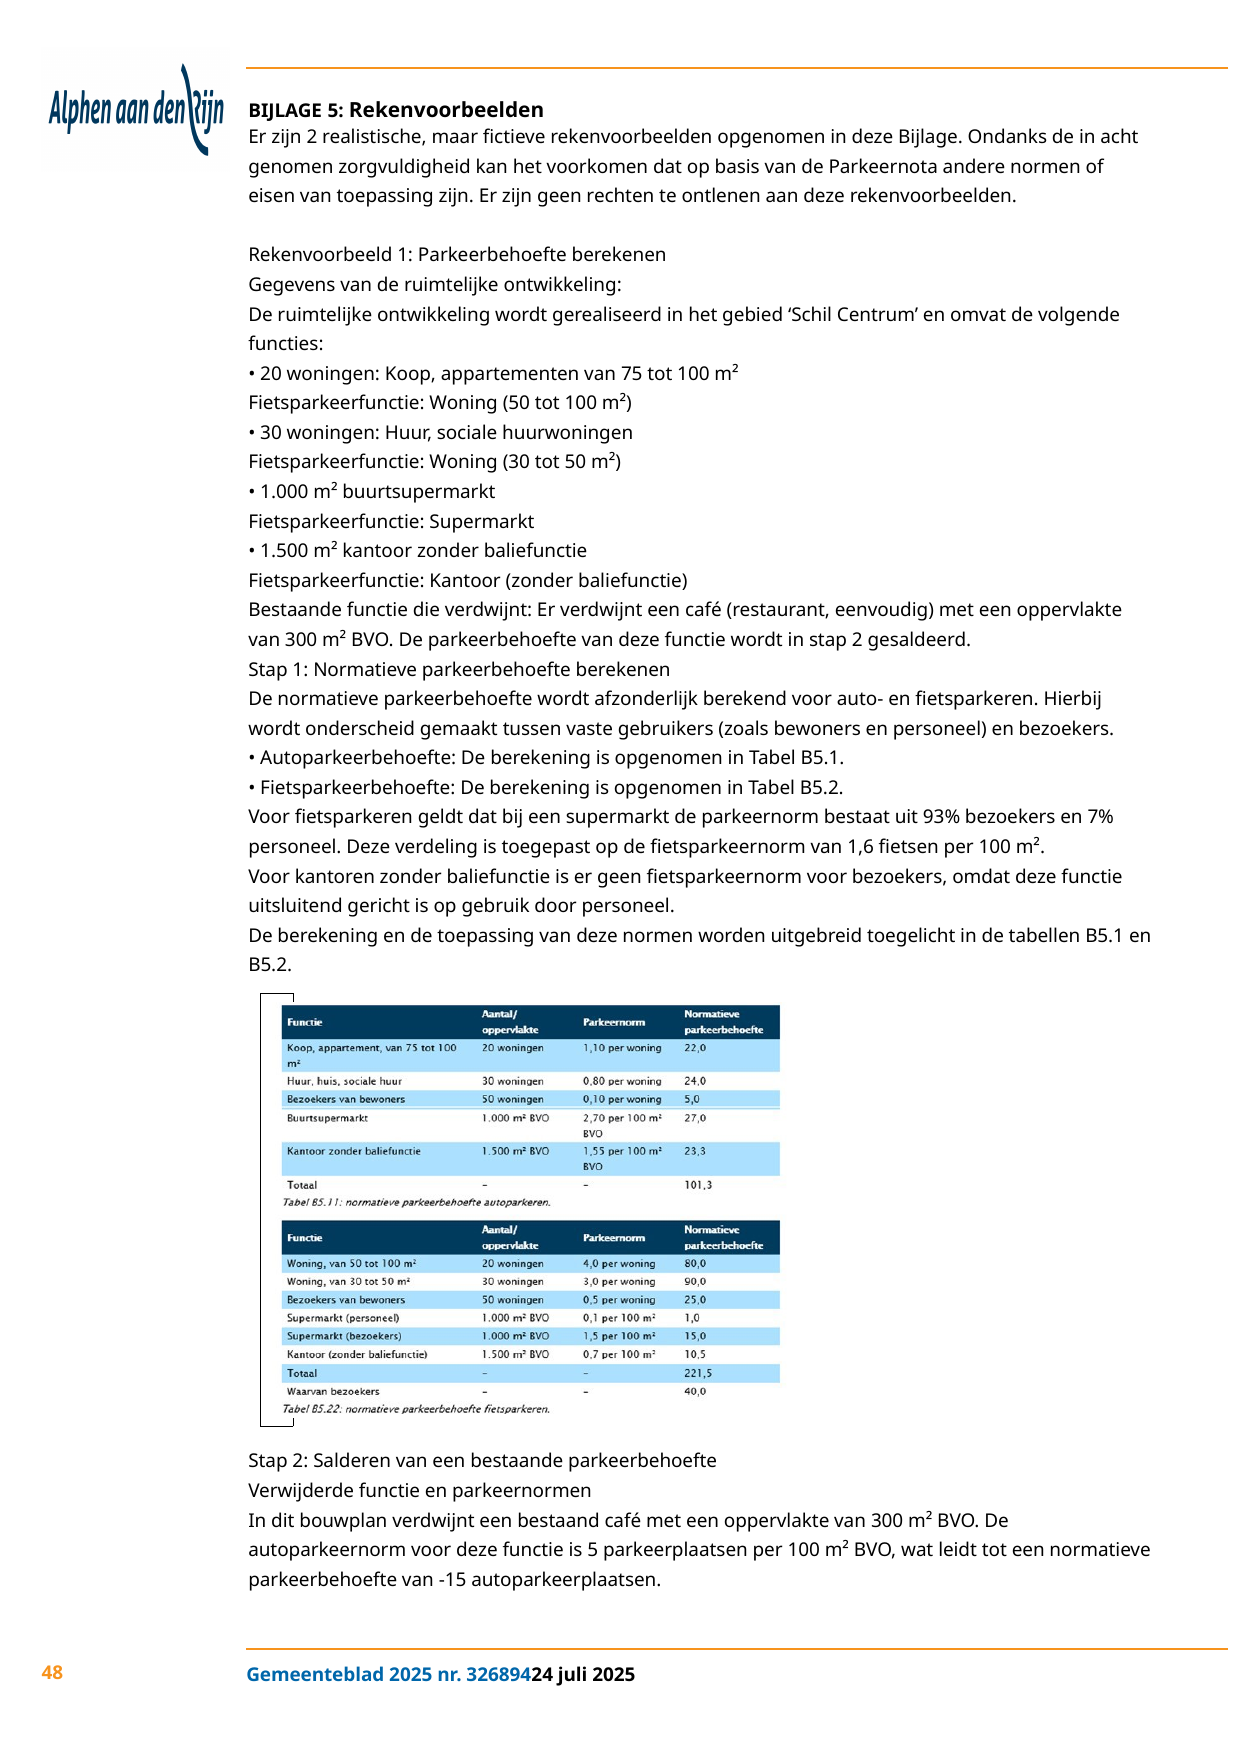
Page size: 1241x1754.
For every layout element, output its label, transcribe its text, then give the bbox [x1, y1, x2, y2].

picture [41, 47, 231, 172]
text Fietsparkeerfunctie: Kantoor (zonder baliefunctie) [248, 567, 1152, 593]
text Stap 2: Salderen van een bestaande parkeerbehoefte [248, 1448, 1152, 1473]
text Fietsparkeerfunctie: Woning (50 tot 100 m²) [248, 389, 1152, 415]
text In dit bouwplan verdwijnt een bestaand café met een oppervlakte van 300 m² BVO. De autoparkeernorm voor deze functie is 5 parkeerplaatsen per 100 m² BVO, wat leidt tot een normatieve parkeerbehoefte van -15 autoparkeerplaatsen. [248, 1507, 1152, 1592]
text Verwijderde functie en parkeernormen [248, 1477, 1152, 1503]
text • 20 woningen: Koop, appartementen van 75 tot 100 m² [248, 360, 1152, 386]
text Fietsparkeerfunctie: Woning (30 tot 50 m²) [248, 449, 1152, 474]
picture [268, 1002, 787, 1418]
text Rekenvoorbeeld 1: Parkeerbehoefte berekenen [248, 242, 1152, 267]
text • Autoparkeerbehoefte: De berekening is opgenomen in Tabel B5.1. [248, 744, 1152, 770]
text Fietsparkeerfunctie: Supermarkt [248, 508, 1152, 534]
text Er zijn 2 realistische, maar fictieve rekenvoorbeelden opgenomen in deze Bijlage. Ondanks de in acht genomen zorgvuldigheid kan het voorkomen dat op basis van de Parkeernota andere normen of eisen van toepassing zijn. Er zijn geen rechten te ontlenen aan deze rekenvoorbeelden. [248, 123, 1152, 208]
text Voor fietsparkeren geldt dat bij een supermarkt de parkeernorm bestaat uit 93% bezoekers en 7% personeel. Deze verdeling is toegepast op de fietsparkeernorm van 1,6 fietsen per 100 m². [248, 804, 1152, 859]
text • 1.500 m² kantoor zonder baliefunctie [248, 537, 1152, 563]
text De berekening en de toepassing van deze normen worden uitgebreid toegelicht in de tabellen B5.1 en B5.2. [248, 922, 1152, 977]
text • 1.000 m² buurtsupermarkt [248, 478, 1152, 504]
text • Fietsparkeerbehoefte: De berekening is opgenomen in Tabel B5.2. [248, 774, 1152, 800]
text Gegevens van de ruimtelijke ontwikkeling: [248, 271, 1152, 297]
text Stap 1: Normatieve parkeerbehoefte berekenen [248, 656, 1152, 682]
text De normatieve parkeerbehoefte wordt afzonderlijk berekend voor auto- en fietsparkeren. Hierbij wordt onderscheid gemaakt tussen vaste gebruikers (zoals bewoners en personeel) en bezoekers. [248, 685, 1152, 741]
text De ruimtelijke ontwikkeling wordt gerealiseerd in het gebied ‘Schil Centrum’ en omvat de volgende functies: [248, 301, 1152, 356]
text Voor kantoren zonder baliefunctie is er geen fietsparkeernorm voor bezoekers, omdat deze functie uitsluitend gericht is op gebruik door personeel. [248, 863, 1152, 918]
text BIJLAGE 5: Rekenvoorbeelden [248, 95, 1152, 123]
text • 30 woningen: Huur, sociale huurwoningen [248, 419, 1152, 445]
text Bestaande functie die verdwijnt: Er verdwijnt een café (restaurant, eenvoudig) met een oppervlakte van 300 m² BVO. De parkeerbehoefte van deze functie wordt in stap 2 gesaldeerd. [248, 597, 1152, 652]
